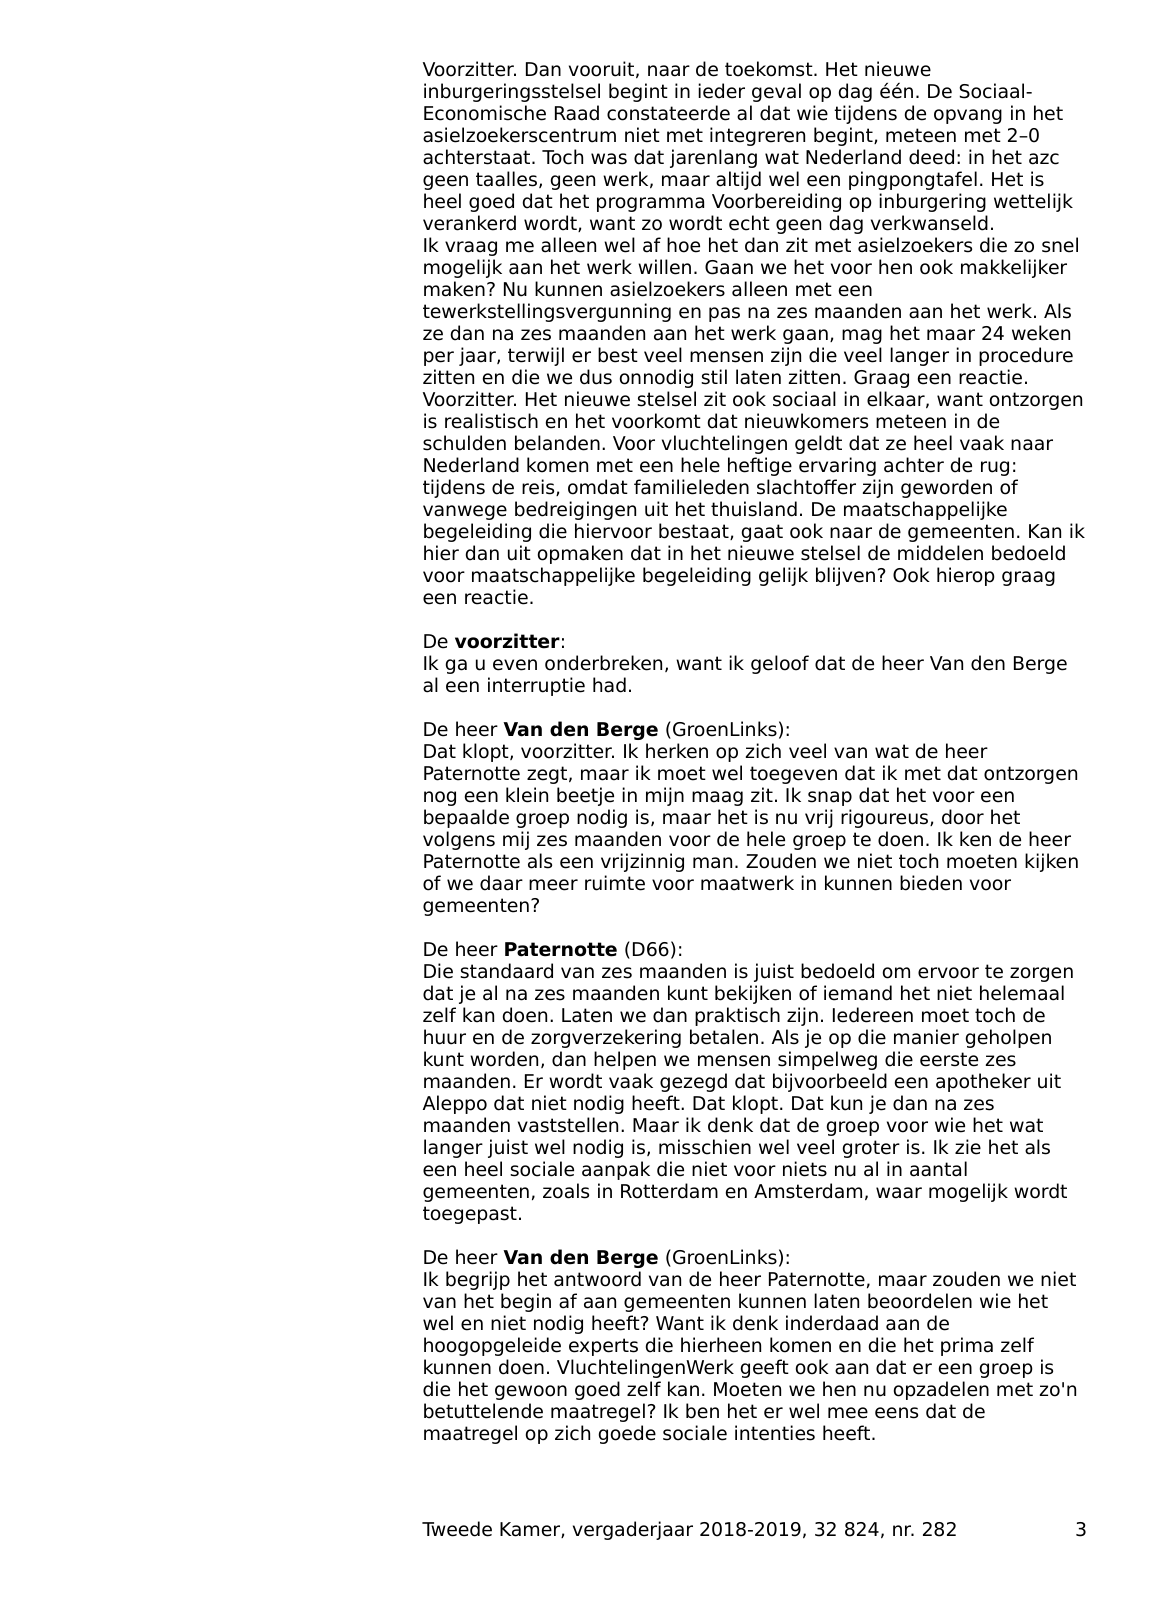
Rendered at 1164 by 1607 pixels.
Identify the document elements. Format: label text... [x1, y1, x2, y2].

text Dat klopt, voorzitter. Ik herken op zich veel van wat de heer Paternotte zegt, maar ik moet wel toegeven dat ik met dat ontzorgen nog een klein beetje in mijn maag zit. Ik snap dat het voor een bepaalde groep nodig is, maar het is nu vrij rigoureus, door het volgens mij zes maanden voor de hele groep te doen. Ik ken de heer Paternotte als een vrijzinnig man. Zouden we niet toch moeten kijken of we daar meer ruimte voor maatwerk in kunnen bieden voor gemeenten? [422, 741, 1087, 917]
text Ik ga u even onderbreken, want ik geloof dat de heer Van den Berge al een interruptie had. [422, 653, 1087, 697]
text Die standaard van zes maanden is juist bedoeld om ervoor te zorgen dat je al na zes maanden kunt bekijken of iemand het niet helemaal zelf kan doen. Laten we dan praktisch zijn. Iedereen moet toch de huur en de zorgverzekering betalen. Als je op die manier geholpen kunt worden, dan helpen we mensen simpelweg die eerste zes maanden. Er wordt vaak gezegd dat bijvoorbeeld een apotheker uit Aleppo dat niet nodig heeft. Dat klopt. Dat kun je dan na zes maanden vaststellen. Maar ik denk dat de groep voor wie het wat langer juist wel nodig is, misschien wel veel groter is. Ik zie het als een heel sociale aanpak die niet voor niets nu al in aantal gemeenten, zoals in Rotterdam en Amsterdam, waar mogelijk wordt toegepast. [422, 961, 1087, 1224]
text Ik vraag me alleen wel af hoe het dan zit met asielzoekers die zo snel mogelijk aan het werk willen. Gaan we het voor hen ook makkelijker maken? Nu kunnen asielzoekers alleen met een tewerkstellingsvergunning en pas na zes maanden aan het werk. Als ze dan na zes maanden aan het werk gaan, mag het maar 24 weken per jaar, terwijl er best veel mensen zijn die veel langer in procedure zitten en die we dus onnodig stil laten zitten. Graag een reactie. [422, 235, 1087, 389]
text Voorzitter. Dan vooruit, naar de toekomst. Het nieuwe inburgeringsstelsel begint in ieder geval op dag één. De Sociaal-Economische Raad constateerde al dat wie tijdens de opvang in het asielzoekerscentrum niet met integreren begint, meteen met 2–0 achterstaat. Toch was dat jarenlang wat Nederland deed: in het azc geen taalles, geen werk, maar altijd wel een pingpongtafel. Het is heel goed dat het programma Voorbereiding op inburgering wettelijk verankerd wordt, want zo wordt echt geen dag verkwanseld. [422, 59, 1087, 235]
text De voorzitter: [422, 631, 1087, 653]
text De heer Van den Berge (GroenLinks): [422, 1247, 1087, 1269]
text Ik begrijp het antwoord van de heer Paternotte, maar zouden we niet van het begin af aan gemeenten kunnen laten beoordelen wie het wel en niet nodig heeft? Want ik denk inderdaad aan de hoogopgeleide experts die hierheen komen en die het prima zelf kunnen doen. VluchtelingenWerk geeft ook aan dat er een groep is die het gewoon goed zelf kan. Moeten we hen nu opzadelen met zo'n betuttelende maatregel? Ik ben het er wel mee eens dat de maatregel op zich goede sociale intenties heeft. [422, 1269, 1087, 1444]
text De heer Van den Berge (GroenLinks): [422, 719, 1087, 741]
text Voorzitter. Het nieuwe stelsel zit ook sociaal in elkaar, want ontzorgen is realistisch en het voorkomt dat nieuwkomers meteen in de schulden belanden. Voor vluchtelingen geldt dat ze heel vaak naar Nederland komen met een hele heftige ervaring achter de rug: tijdens de reis, omdat familieleden slachtoffer zijn geworden of vanwege bedreigingen uit het thuisland. De maatschappelijke begeleiding die hiervoor bestaat, gaat ook naar de gemeenten. Kan ik hier dan uit opmaken dat in het nieuwe stelsel de middelen bedoeld voor maatschappelijke begeleiding gelijk blijven? Ook hierop graag een reactie. [422, 389, 1087, 608]
text De heer Paternotte (D66): [422, 939, 1087, 961]
